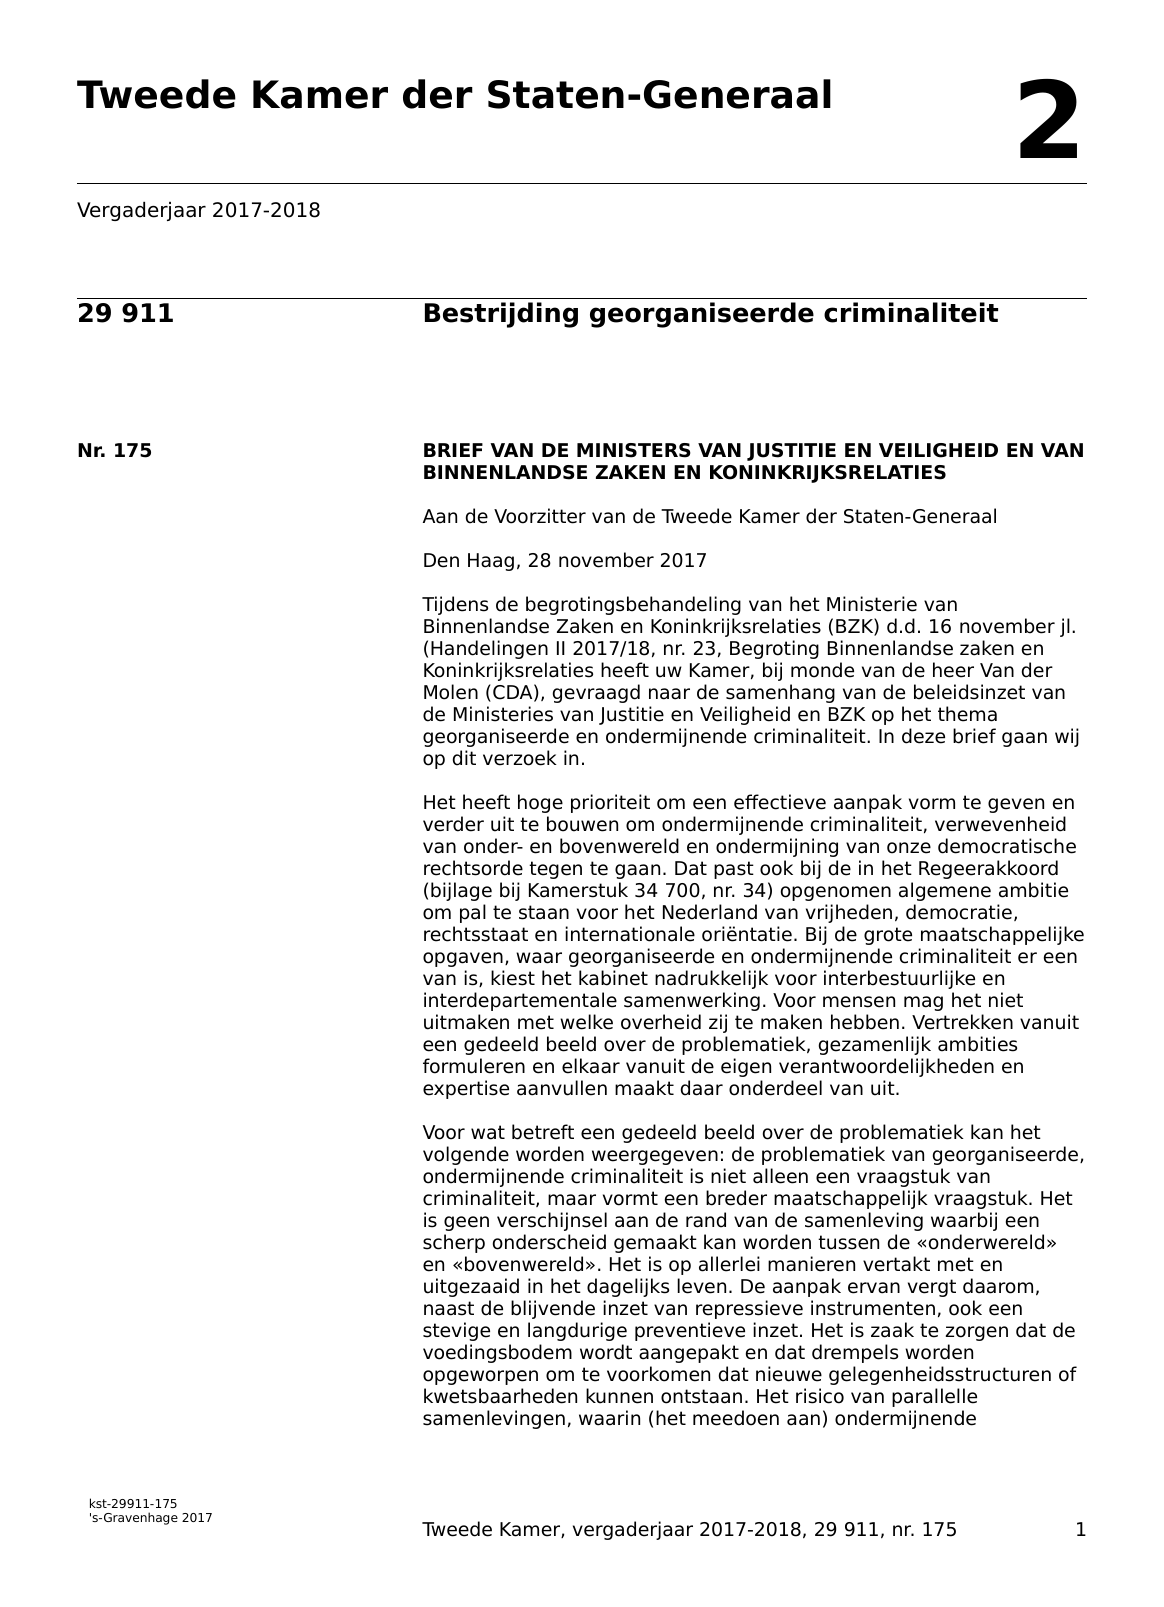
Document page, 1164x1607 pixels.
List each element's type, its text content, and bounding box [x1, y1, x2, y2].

text Aan de Voorzitter van de Tweede Kamer der Staten-Generaal [422, 506, 1087, 528]
table_header Tweede Kamer der Staten-Generaal [77, 59, 886, 183]
text Voor wat betreft een gedeeld beeld over de problematiek kan het volgende worden weergegeven: de problematiek van georganiseerde, ondermijnende criminaliteit is niet alleen een vraagstuk van criminaliteit, maar vormt een breder maatschappelijk vraagstuk. Het is geen verschijnsel aan de rand van de samenleving waarbij een scherp onderscheid gemaakt kan worden tussen de «onderwereld» en «bovenwereld». Het is op allerlei manieren vertakt met en uitgezaaid in het dagelijks leven. De aanpak ervan vergt daarom, naast de blijvende inzet van repressieve instrumenten, ook een stevige en langdurige preventieve inzet. Het is zaak te zorgen dat de voedingsbodem wordt aangepakt en dat drempels worden opgeworpen om te voorkomen dat nieuwe gelegenheidsstructuren of kwetsbaarheden kunnen ontstaan. Het risico van parallelle samenlevingen, waarin (het meedoen aan) ondermijnende [422, 1122, 1087, 1430]
text Tijdens de begrotingsbehandeling van het Ministerie van Binnenlandse Zaken en Koninkrijksrelaties (BZK) d.d. 16 november jl. (Handelingen II 2017/18, nr. 23, Begroting Binnenlandse zaken en Koninkrijksrelaties heeft uw Kamer, bij monde van de heer Van der Molen (CDA), gevraagd naar de samenhang van de beleidsinzet van de Ministeries van Justitie en Veiligheid en BZK op het thema georganiseerde en ondermijnende criminaliteit. In deze brief gaan wij op dit verzoek in. [422, 594, 1087, 770]
subtitle Nr. 175 BRIEF VAN DE MINISTERS VAN JUSTITIE EN VEILIGHEID EN VAN BINNENLANDSE ZAKEN EN KONINKRIJKSRELATIES [77, 440, 1087, 484]
text Het heeft hoge prioriteit om een effectieve aanpak vorm te geven en verder uit te bouwen om ondermijnende criminaliteit, verwevenheid van onder- en bovenwereld en ondermijning van onze democratische rechtsorde tegen te gaan. Dat past ook bij de in het Regeerakkoord (bijlage bij Kamerstuk 34 700, nr. 34) opgenomen algemene ambitie om pal te staan voor het Nederland van vrijheden, democratie, rechtsstaat en internationale oriëntatie. Bij de grote maatschappelijke opgaven, waar georganiseerde en ondermijnende criminaliteit er een van is, kiest het kabinet nadrukkelijk voor interbestuurlijke en interdepartementale samenwerking. Voor mensen mag het niet uitmaken met welke overheid zij te maken hebben. Vertrekken vanuit een gedeeld beeld over de problematiek, gezamenlijk ambities formuleren en elkaar vanuit de eigen verantwoordelijkheden en expertise aanvullen maakt daar onderdeel van uit. [422, 792, 1087, 1100]
text Den Haag, 28 november 2017 [422, 550, 1087, 572]
table_header 2 [886, 59, 1087, 183]
text kst-29911-175 [88, 1497, 323, 1511]
text 's-Gravenhage 2017 [88, 1511, 323, 1525]
subtitle 29 911 Bestrijding georganiseerde criminaliteit [77, 299, 1087, 329]
table_cell Vergaderjaar 2017-2018 [77, 184, 1087, 298]
